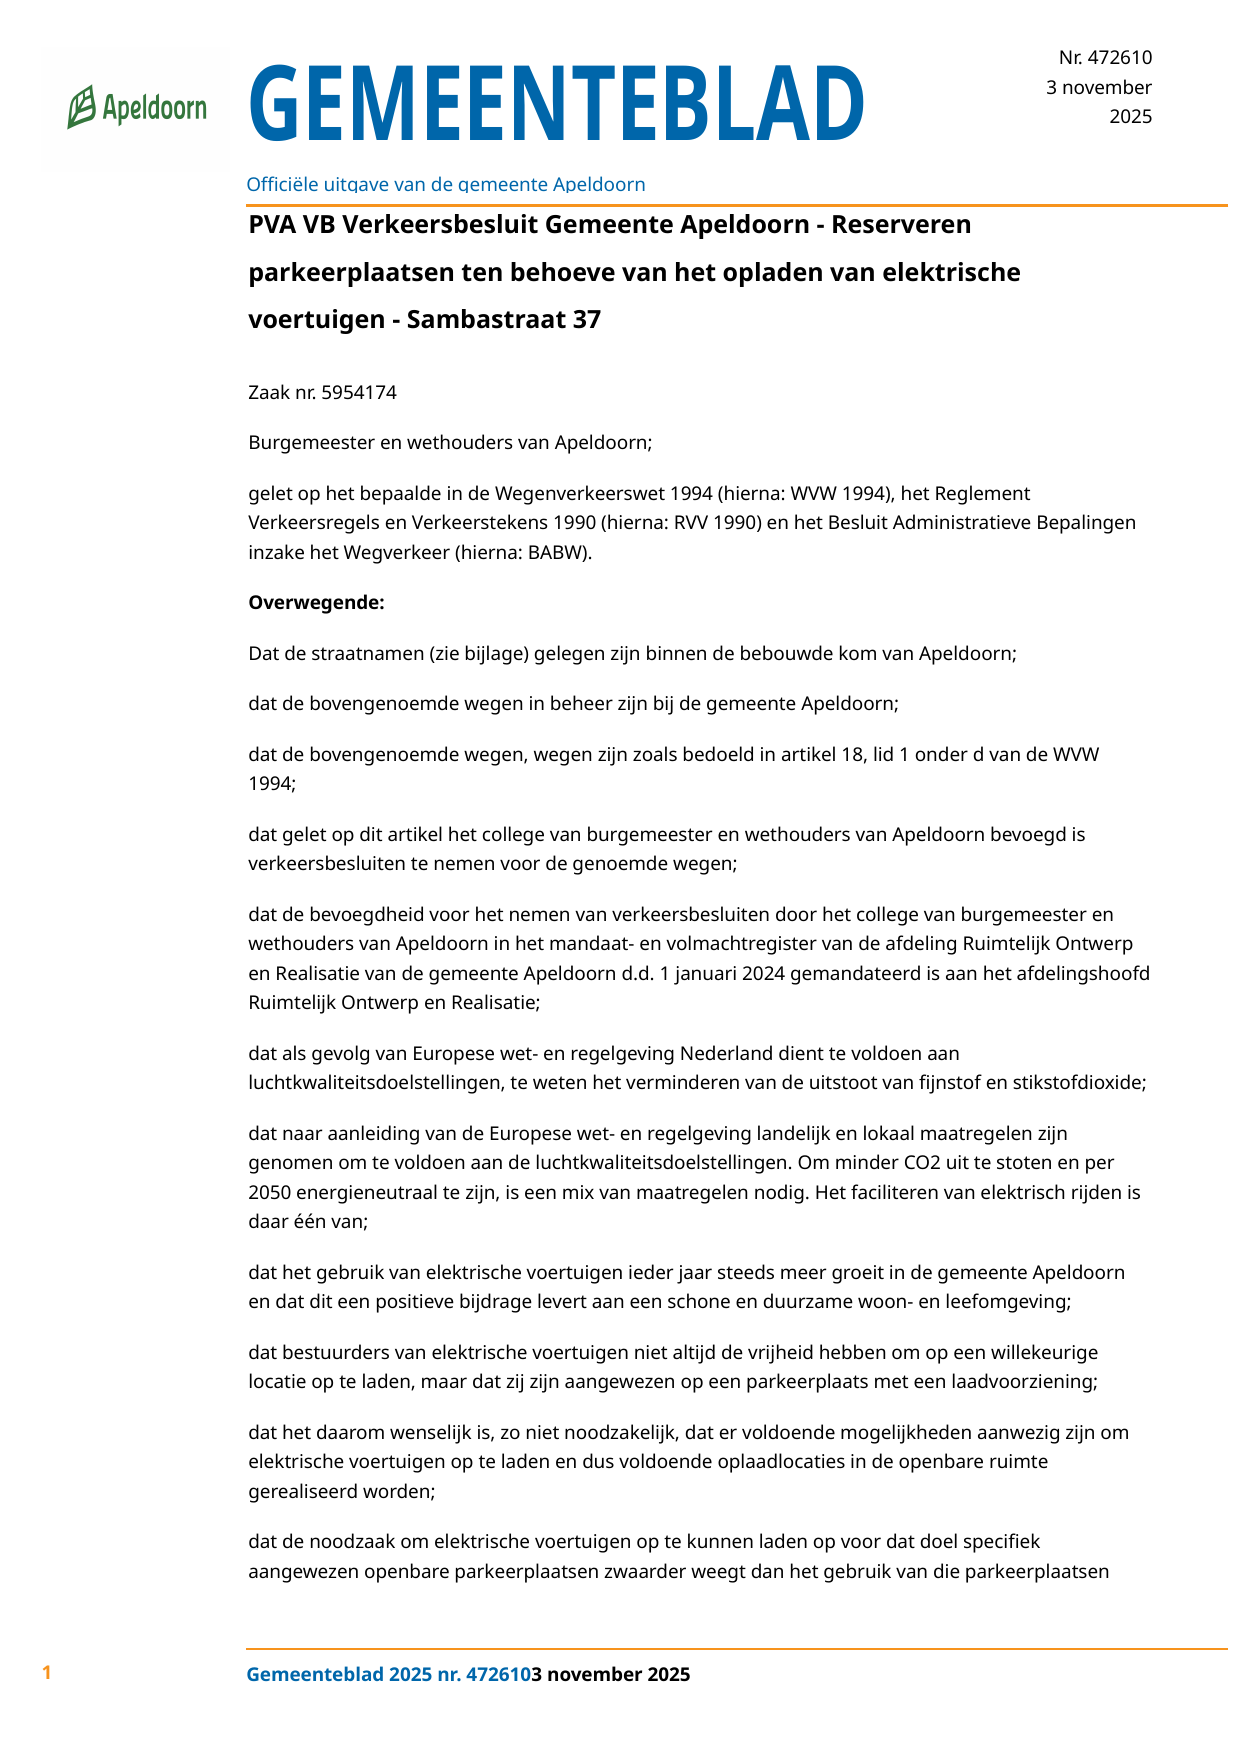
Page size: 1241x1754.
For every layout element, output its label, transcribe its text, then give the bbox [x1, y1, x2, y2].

text dat de bovengenoemde wegen in beheer zijn bij de gemeente Apeldoorn; [248, 690, 1152, 716]
text dat de noodzaak om elektrische voertuigen op te kunnen laden op voor dat doel specifiek aangewezen openbare parkeerplaatsen zwaarder weegt dan het gebruik van die parkeerplaatsen [248, 1529, 1152, 1584]
text Zaak nr. 5954174 [248, 379, 1152, 405]
picture [41, 47, 231, 172]
text dat het daarom wenselijk is, zo niet noodzakelijk, dat er voldoende mogelijkheden aanwezig zijn om elektrische voertuigen op te laden en dus voldoende oplaadlocaties in de openbare ruimte gerealiseerd worden; [248, 1419, 1152, 1504]
text Overwegende: [248, 589, 1152, 615]
text dat de bovengenoemde wegen, wegen zijn zoals bedoeld in artikel 18, lid 1 onder d van de WVW 1994; [248, 741, 1152, 796]
text Burgemeester en wethouders van Apeldoorn; [248, 429, 1152, 455]
text dat bestuurders van elektrische voertuigen niet altijd de vrijheid hebben om op een willekeurige locatie op te laden, maar dat zij zijn aangewezen op een parkeerplaats met een laadvoorziening; [248, 1339, 1152, 1394]
text dat het gebruik van elektrische voertuigen ieder jaar steeds meer groeit in de gemeente Apeldoorn en dat dit een positieve bijdrage levert aan een schone en duurzame woon- en leefomgeving; [248, 1259, 1152, 1314]
text dat de bevoegdheid voor het nemen van verkeersbesluiten door het college van burgemeester en wethouders van Apeldoorn in het mandaat- en volmachtregister van de afdeling Ruimtelijk Ontwerp en Realisatie van de gemeente Apeldoorn d.d. 1 januari 2024 gemandateerd is aan het afdelingshoofd Ruimtelijk Ontwerp en Realisatie; [248, 901, 1152, 1015]
text Dat de straatnamen (zie bijlage) gelegen zijn binnen de bebouwde kom van Apeldoorn; [248, 640, 1152, 666]
text dat naar aanleiding van de Europese wet- en regelgeving landelijk en lokaal maatregelen zijn genomen om te voldoen aan de luchtkwaliteitsdoelstellingen. Om minder CO2 uit te stoten en per 2050 energieneutraal te zijn, is een mix van maatregelen nodig. Het faciliteren van elektrisch rijden is daar één van; [248, 1120, 1152, 1234]
text dat als gevolg van Europese wet- en regelgeving Nederland dient te voldoen aan luchtkwaliteitsdoelstellingen, te weten het verminderen van de uitstoot van fijnstof en stikstofdioxide; [248, 1040, 1152, 1095]
text dat gelet op dit artikel het college van burgemeester en wethouders van Apeldoorn bevoegd is verkeersbesluiten te nemen voor de genoemde wegen; [248, 821, 1152, 876]
text PVA VB Verkeersbesluit Gemeente Apeldoorn - Reserveren parkeerplaatsen ten behoeve van het opladen van elektrische voertuigen - Sambastraat 37 [248, 207, 1152, 336]
text gelet op het bepaalde in de Wegenverkeerswet 1994 (hierna: WVW 1994), het Reglement Verkeersregels en Verkeerstekens 1990 (hierna: RVV 1990) en het Besluit Administratieve Bepalingen inzake het Wegverkeer (hierna: BABW). [248, 480, 1152, 565]
